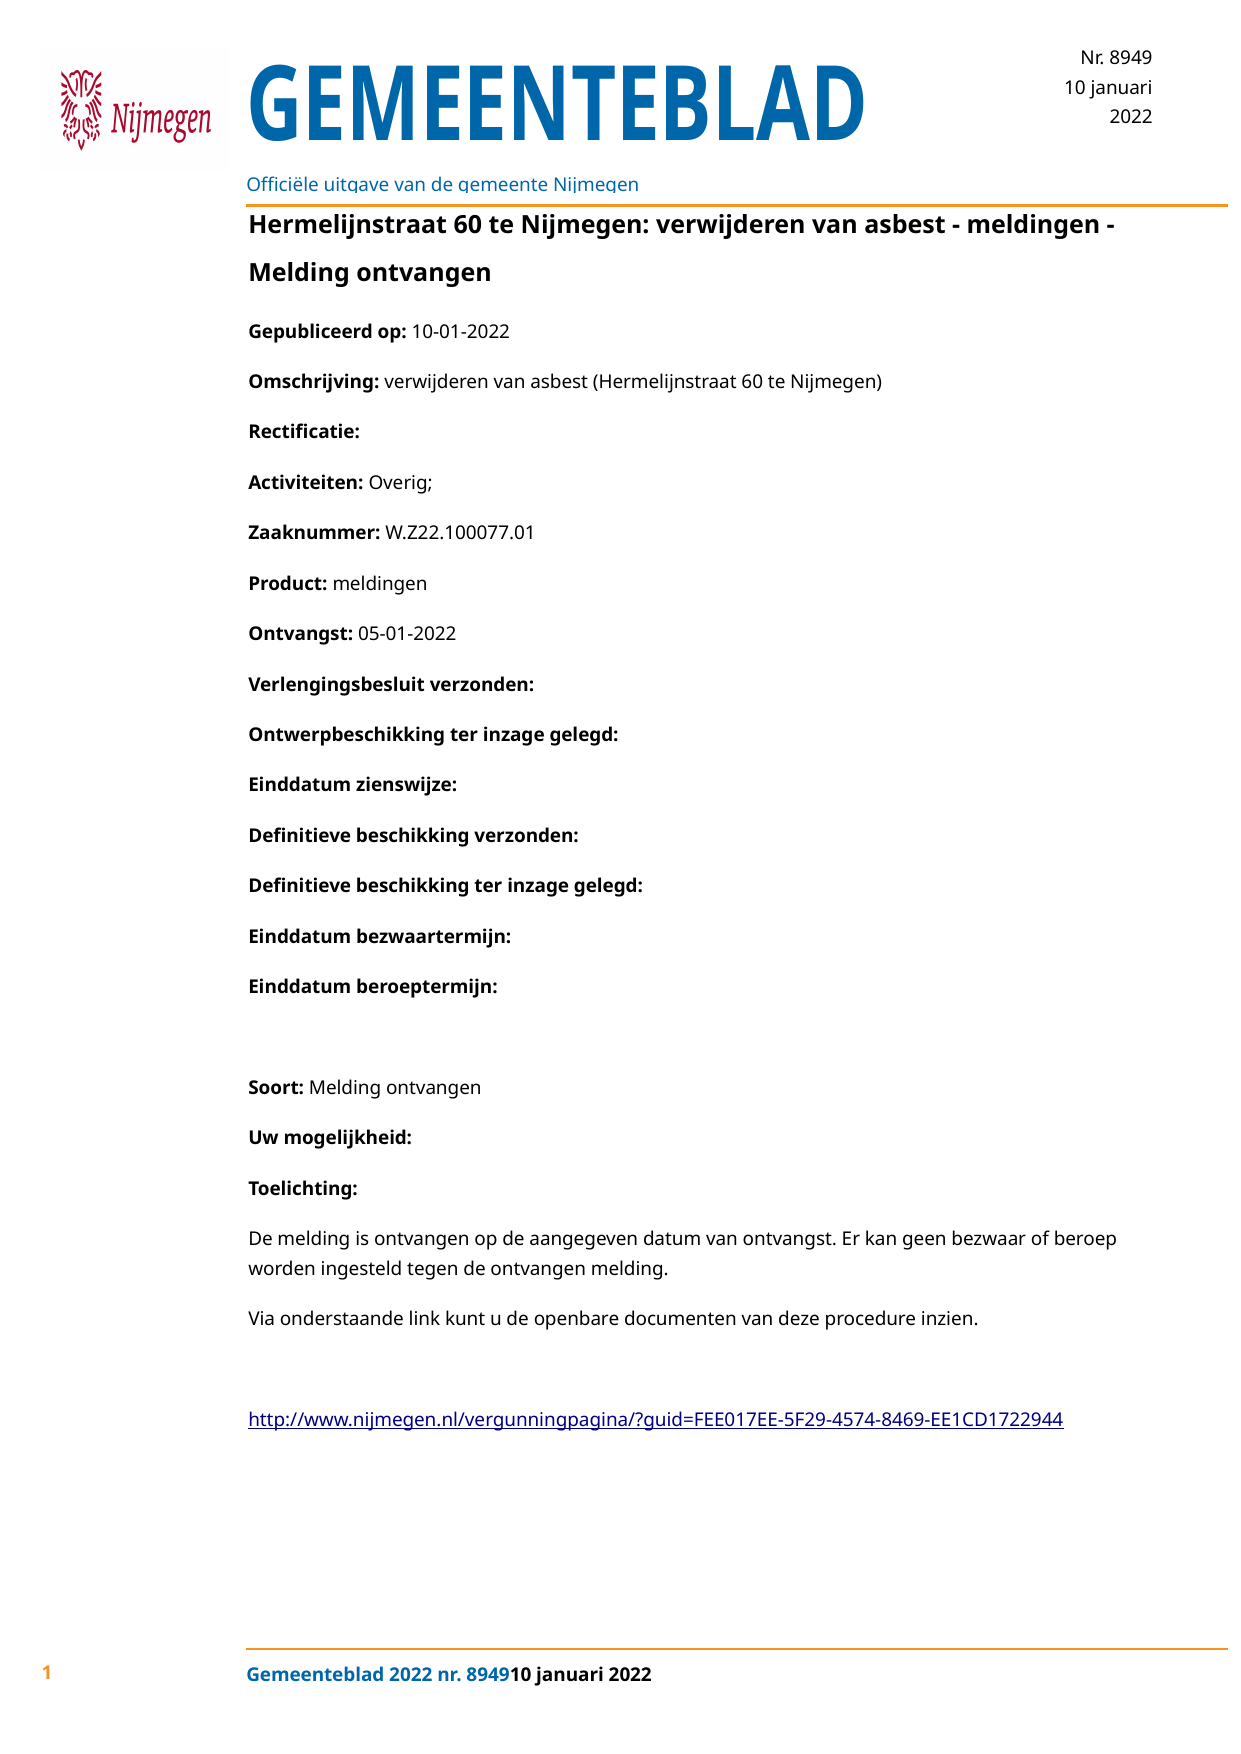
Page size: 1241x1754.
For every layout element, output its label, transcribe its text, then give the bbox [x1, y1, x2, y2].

text Toelichting: [248, 1175, 1152, 1201]
text Ontwerpbeschikking ter inzage gelegd: [248, 721, 1152, 747]
text Einddatum beroeptermijn: [248, 973, 1152, 999]
text Omschrijving: verwijderen van asbest (Hermelijnstraat 60 te Nijmegen) [248, 368, 1152, 394]
text Uw mogelijkheid: [248, 1124, 1152, 1150]
text Rectificatie: [248, 419, 1152, 444]
text Activiteiten: Overig; [248, 469, 1152, 495]
text Gepubliceerd op: 10-01-2022 [248, 318, 1152, 344]
text Definitieve beschikking verzonden: [248, 822, 1152, 848]
text Verlengingsbesluit verzonden: [248, 671, 1152, 697]
text De melding is ontvangen op de aangegeven datum van ontvangst. Er kan geen bezwaar of beroep worden ingesteld tegen de ontvangen melding. [248, 1225, 1152, 1281]
text Zaaknummer: W.Z22.100077.01 [248, 519, 1152, 545]
text Ontvangst: 05-01-2022 [248, 620, 1152, 646]
text Einddatum bezwaartermijn: [248, 923, 1152, 949]
text Definitieve beschikking ter inzage gelegd: [248, 872, 1152, 898]
text Einddatum zienswijze: [248, 772, 1152, 797]
text Hermelijnstraat 60 te Nijmegen: verwijderen van asbest - meldingen - Melding ontvangen [248, 207, 1152, 288]
picture [41, 47, 231, 172]
text Via onderstaande link kunt u de openbare documenten van deze procedure inzien. [248, 1305, 1152, 1331]
text http://www.nijmegen.nl/vergunningpagina/?guid=FEE017EE-5F29-4574-8469-EE1CD1722944 [248, 1406, 1152, 1432]
text Product: meldingen [248, 570, 1152, 596]
text Soort: Melding ontvangen [248, 1074, 1152, 1100]
